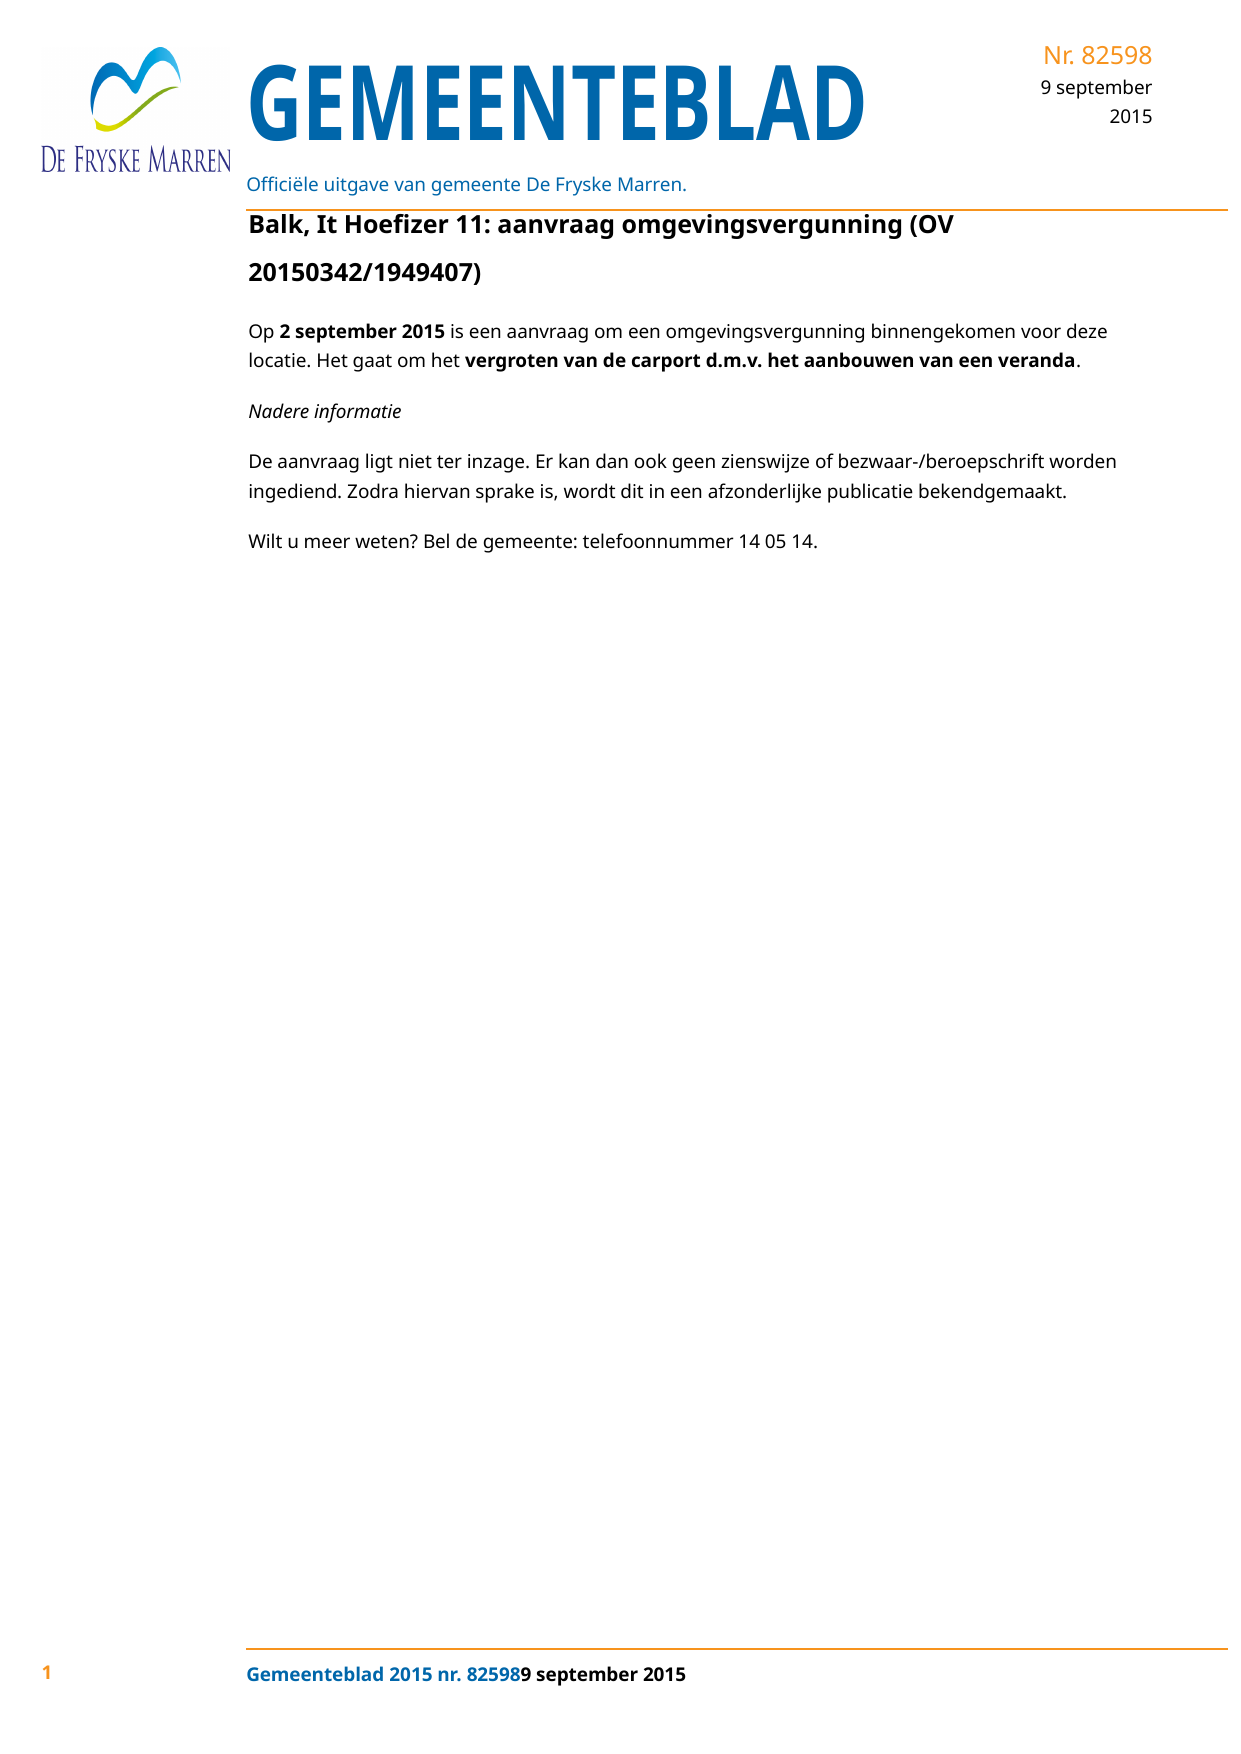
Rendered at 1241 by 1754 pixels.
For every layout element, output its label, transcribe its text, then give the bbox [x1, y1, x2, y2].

text Wilt u meer weten? Bel de gemeente: telefoonnummer 14 05 14. [248, 528, 1152, 554]
picture [41, 47, 231, 172]
text Nadere informatie [248, 398, 1152, 424]
text Balk, It Hoefizer 11: aanvraag omgevingsvergunning (OV 20150342/1949407) [248, 211, 1152, 288]
text Op 2 september 2015 is een aanvraag om een omgevingsvergunning binnengekomen voor deze locatie. Het gaat om het vergroten van de carport d.m.v. het aanbouwen van een veranda. [248, 318, 1152, 373]
text De aanvraag ligt niet ter inzage. Er kan dan ook geen zienswijze of bezwaar-/beroepschrift worden ingediend. Zodra hiervan sprake is, wordt dit in een afzonderlijke publicatie bekendgemaakt. [248, 448, 1152, 504]
